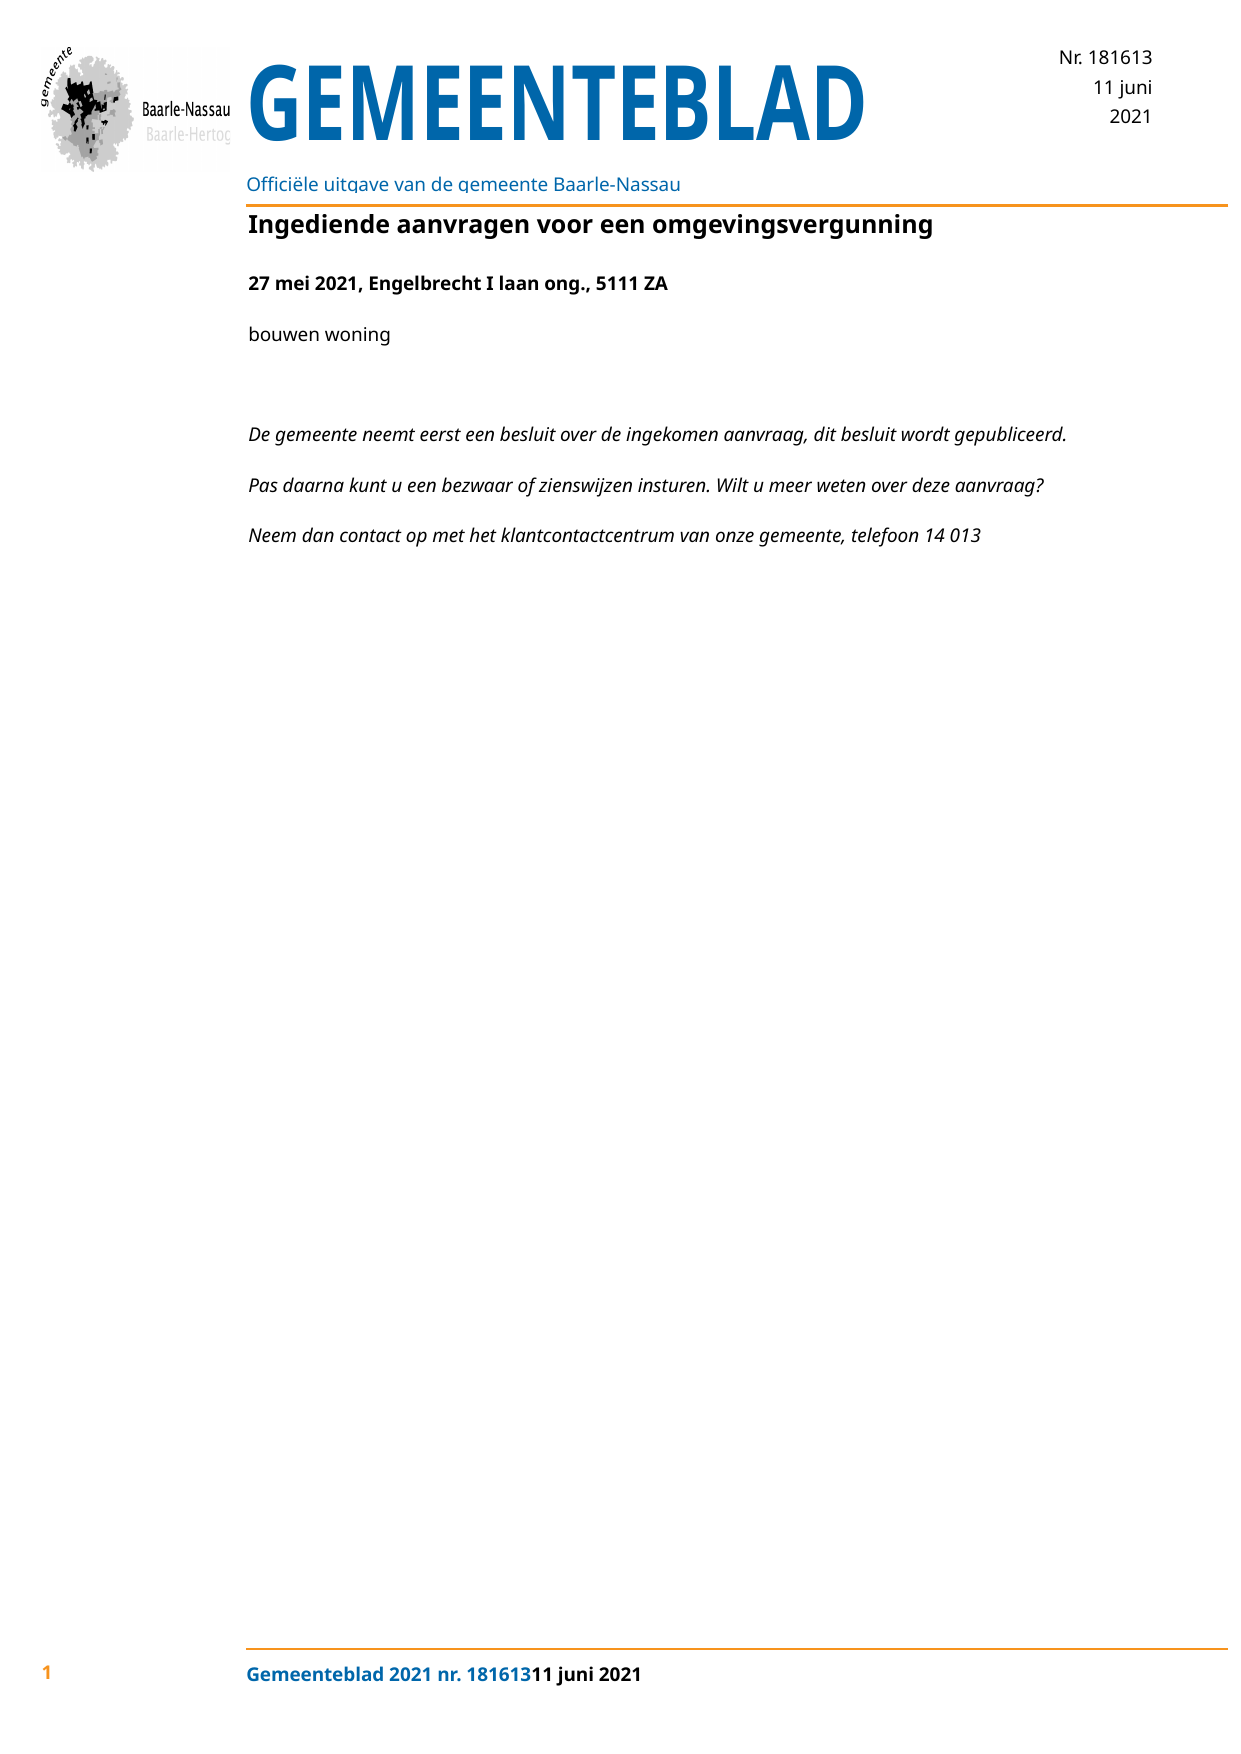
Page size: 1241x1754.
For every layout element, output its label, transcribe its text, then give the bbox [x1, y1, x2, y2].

text 27 mei 2021, Engelbrecht I laan ong., 5111 ZA [248, 270, 1152, 296]
text bouwen woning [248, 321, 1152, 346]
picture [41, 47, 231, 172]
text Neem dan contact op met het klantcontactcentrum van onze gemeente, telefoon 14 013 [248, 522, 1152, 548]
text Ingediende aanvragen voor een omgevingsvergunning [248, 207, 1152, 241]
text Pas daarna kunt u een bezwaar of zienswijzen insturen. Wilt u meer weten over deze aanvraag? [248, 472, 1152, 498]
text De gemeente neemt eerst een besluit over de ingekomen aanvraag, dit besluit wordt gepubliceerd. [248, 422, 1152, 447]
